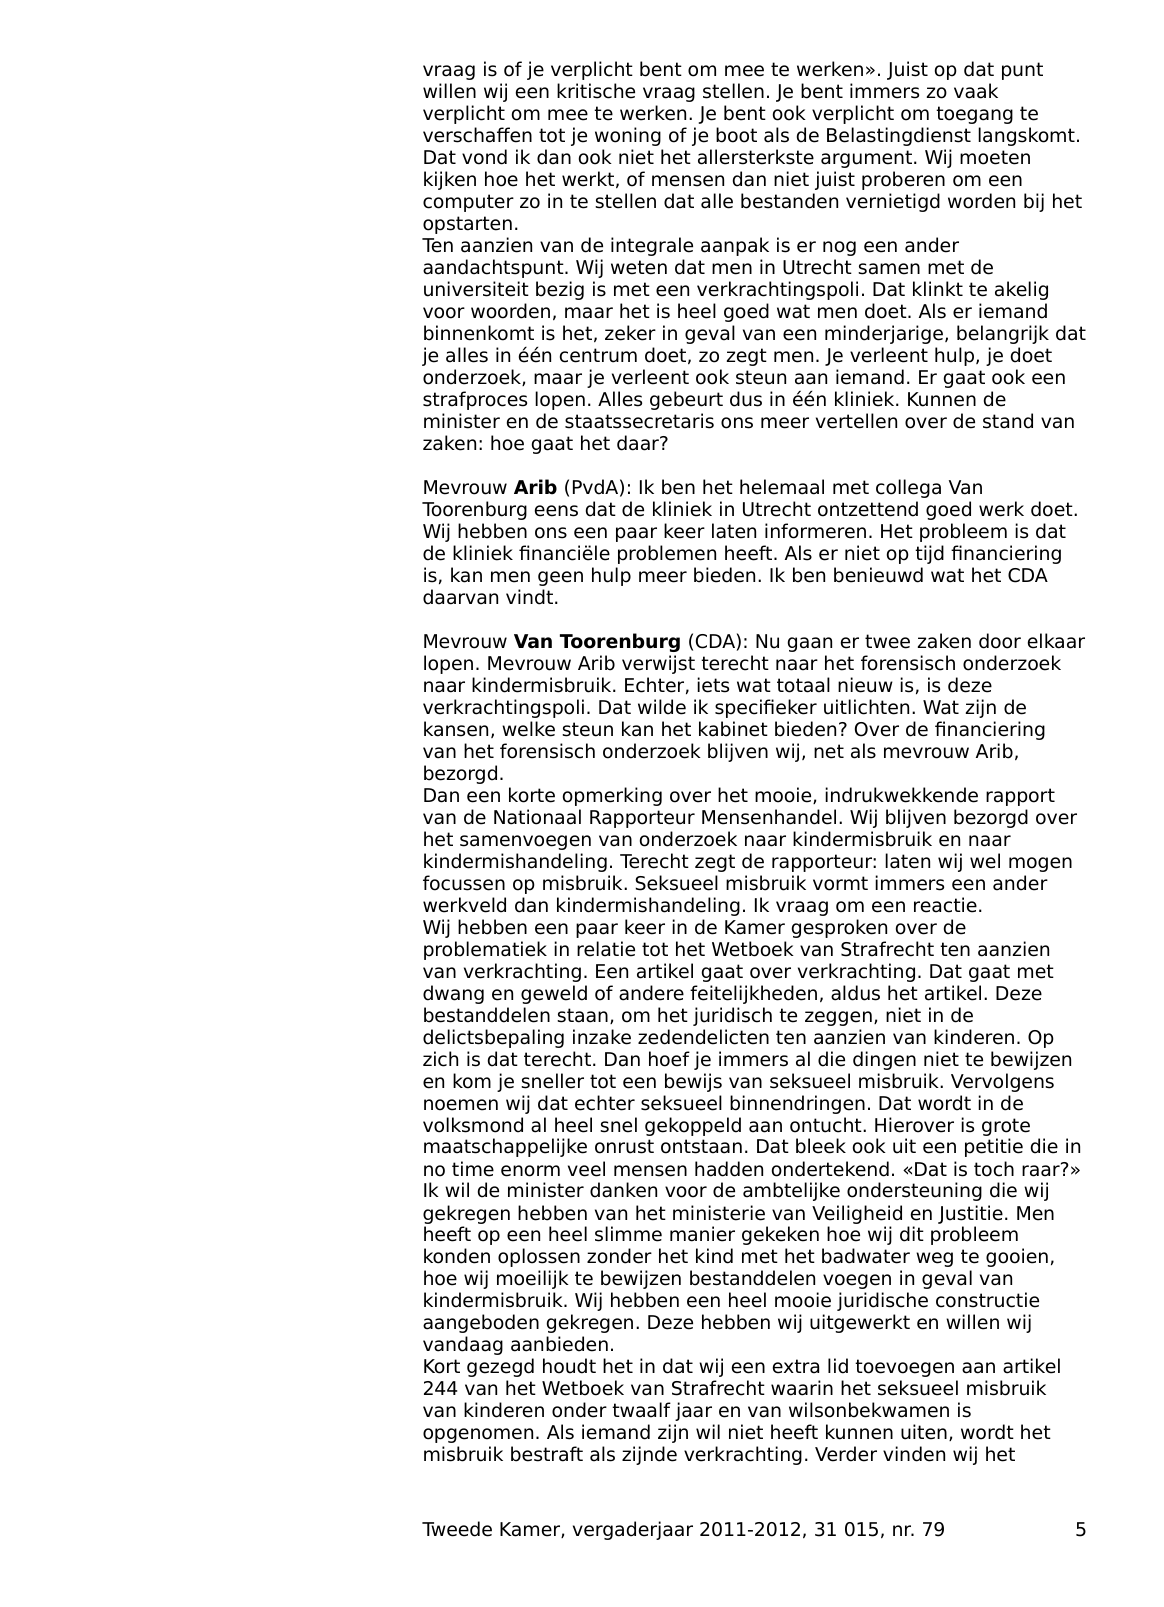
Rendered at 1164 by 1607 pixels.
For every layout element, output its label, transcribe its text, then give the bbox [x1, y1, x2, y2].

text Wij hebben een paar keer in de Kamer gesproken over de problematiek in relatie tot het Wetboek van Strafrecht ten aanzien van verkrachting. Een artikel gaat over verkrachting. Dat gaat met dwang en geweld of andere feitelijkheden, aldus het artikel. Deze bestanddelen staan, om het juridisch te zeggen, niet in de delictsbepaling inzake zedendelicten ten aanzien van kinderen. Op zich is dat terecht. Dan hoef je immers al die dingen niet te bewijzen en kom je sneller tot een bewijs van seksueel misbruik. Vervolgens noemen wij dat echter seksueel binnendringen. Dat wordt in de volksmond al heel snel gekoppeld aan ontucht. Hierover is grote maatschappelijke onrust ontstaan. Dat bleek ook uit een petitie die in no time enorm veel mensen hadden ondertekend. «Dat is toch raar?» Ik wil de minister danken voor de ambtelijke ondersteuning die wij gekregen hebben van het ministerie van Veiligheid en Justitie. Men heeft op een heel slimme manier gekeken hoe wij dit probleem konden oplossen zonder het kind met het badwater weg te gooien, hoe wij moeilijk te bewijzen bestanddelen voegen in geval van kindermisbruik. Wij hebben een heel mooie juridische constructie aangeboden gekregen. Deze hebben wij uitgewerkt en willen wij vandaag aanbieden. [422, 917, 1087, 1356]
text Mevrouw Arib (PvdA): Ik ben het helemaal met collega Van Toorenburg eens dat de kliniek in Utrecht ontzettend goed werk doet. Wij hebben ons een paar keer laten informeren. Het probleem is dat de kliniek financiële problemen heeft. Als er niet op tijd financiering is, kan men geen hulp meer bieden. Ik ben benieuwd wat het CDA daarvan vindt. [422, 477, 1087, 609]
text Mevrouw Van Toorenburg (CDA): Nu gaan er twee zaken door elkaar lopen. Mevrouw Arib verwijst terecht naar het forensisch onderzoek naar kindermisbruik. Echter, iets wat totaal nieuw is, is deze verkrachtingspoli. Dat wilde ik specifieker uitlichten. Wat zijn de kansen, welke steun kan het kabinet bieden? Over de financiering van het forensisch onderzoek blijven wij, net als mevrouw Arib, bezorgd. [422, 631, 1087, 785]
text Ten aanzien van de integrale aanpak is er nog een ander aandachtspunt. Wij weten dat men in Utrecht samen met de universiteit bezig is met een verkrachtingspoli. Dat klinkt te akelig voor woorden, maar het is heel goed wat men doet. Als er iemand binnenkomt is het, zeker in geval van een minderjarige, belangrijk dat je alles in één centrum doet, zo zegt men. Je verleent hulp, je doet onderzoek, maar je verleent ook steun aan iemand. Er gaat ook een strafproces lopen. Alles gebeurt dus in één kliniek. Kunnen de minister en de staatssecretaris ons meer vertellen over de stand van zaken: hoe gaat het daar? [422, 235, 1087, 455]
text Kort gezegd houdt het in dat wij een extra lid toevoegen aan artikel 244 van het Wetboek van Strafrecht waarin het seksueel misbruik van kinderen onder twaalf jaar en van wilsonbekwamen is opgenomen. Als iemand zijn wil niet heeft kunnen uiten, wordt het misbruik bestraft als zijnde verkrachting. Verder vinden wij het [422, 1356, 1087, 1466]
text Dan een korte opmerking over het mooie, indrukwekkende rapport van de Nationaal Rapporteur Mensenhandel. Wij blijven bezorgd over het samenvoegen van onderzoek naar kindermisbruik en naar kindermishandeling. Terecht zegt de rapporteur: laten wij wel mogen focussen op misbruik. Seksueel misbruik vormt immers een ander werkveld dan kindermishandeling. Ik vraag om een reactie. [422, 785, 1087, 917]
text vraag is of je verplicht bent om mee te werken». Juist op dat punt willen wij een kritische vraag stellen. Je bent immers zo vaak verplicht om mee te werken. Je bent ook verplicht om toegang te verschaffen tot je woning of je boot als de Belastingdienst langskomt. Dat vond ik dan ook niet het allersterkste argument. Wij moeten kijken hoe het werkt, of mensen dan niet juist proberen om een computer zo in te stellen dat alle bestanden vernietigd worden bij het opstarten. [422, 59, 1087, 235]
